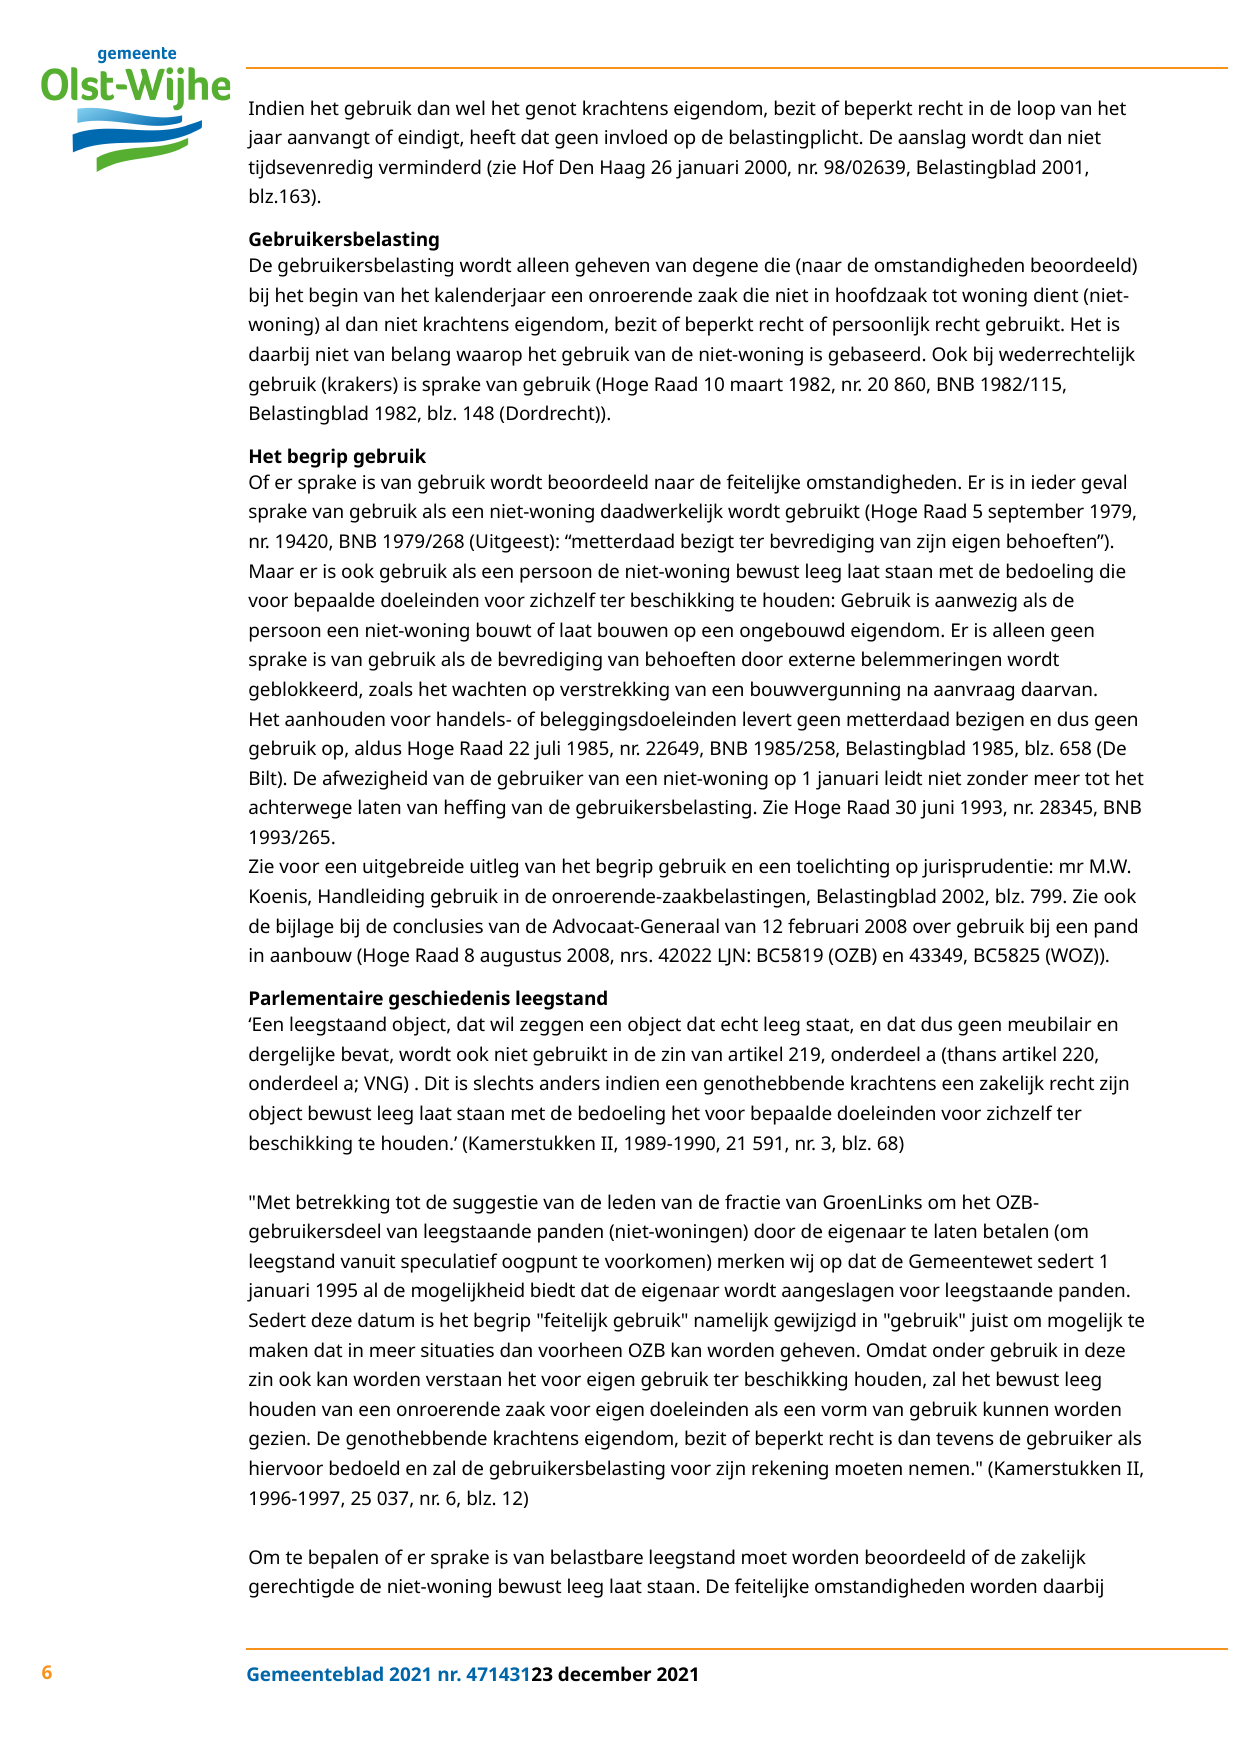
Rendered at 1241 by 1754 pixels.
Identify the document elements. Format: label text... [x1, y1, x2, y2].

text Indien het gebruik dan wel het genot krachtens eigendom, bezit of beperkt recht in de loop van het jaar aanvangt of eindigt, heeft dat geen invloed op de belastingplicht. De aanslag wordt dan niet tijdsevenredig verminderd (zie Hof Den Haag 26 januari 2000, nr. 98/02639, Belastingblad 2001, blz.163). [248, 95, 1152, 209]
text Zie voor een uitgebreide uitleg van het begrip gebruik en een toelichting op jurisprudentie: mr M.W. Koenis, Handleiding gebruik in de onroerende-zaakbelastingen, Belastingblad 2002, blz. 799. Zie ook de bijlage bij de conclusies van de Advocaat-Generaal van 12 februari 2008 over gebruik bij een pand in aanbouw (Hoge Raad 8 augustus 2008, nrs. 42022 LJN: BC5819 (OZB) en 43349, BC5825 (WOZ)). [248, 854, 1152, 968]
text ‘Een leegstaand object, dat wil zeggen een object dat echt leeg staat, en dat dus geen meubilair en dergelijke bevat, wordt ook niet gebruikt in de zin van artikel 219, onderdeel a (thans artikel 220, onderdeel a; VNG) . Dit is slechts anders indien een genothebbende krachtens een zakelijk recht zijn object bewust leeg laat staan met de bedoeling het voor bepaalde doeleinden voor zichzelf ter beschikking te houden.’ (Kamerstukken II, 1989-1990, 21 591, nr. 3, blz. 68) [248, 1011, 1152, 1155]
text De gebruikersbelasting wordt alleen geheven van degene die (naar de omstandigheden beoordeeld) bij het begin van het kalenderjaar een onroerende zaak die niet in hoofdzaak tot woning dient (niet-woning) al dan niet krachtens eigendom, bezit of beperkt recht of persoonlijk recht gebruikt. Het is daarbij niet van belang waarop het gebruik van de niet-woning is gebaseerd. Ook bij wederrechtelijk gebruik (krakers) is sprake van gebruik (Hoge Raad 10 maart 1982, nr. 20 860, BNB 1982/115, Belastingblad 1982, blz. 148 (Dordrecht)). [248, 252, 1152, 426]
text Om te bepalen of er sprake is van belastbare leegstand moet worden beoordeeld of de zakelijk gerechtigde de niet-woning bewust leeg laat staan. De feitelijke omstandigheden worden daarbij [248, 1544, 1152, 1599]
text Parlementaire geschiedenis leegstand [248, 986, 1152, 1011]
text Het aanhouden voor handels- of beleggingsdoeleinden levert geen metterdaad bezigen en dus geen gebruik op, aldus Hoge Raad 22 juli 1985, nr. 22649, BNB 1985/258, Belastingblad 1985, blz. 658 (De Bilt). De afwezigheid van de gebruiker van een niet-woning op 1 januari leidt niet zonder meer tot het achterwege laten van heffing van de gebruikersbelasting. Zie Hoge Raad 30 juni 1993, nr. 28345, BNB 1993/265. [248, 706, 1152, 850]
text "Met betrekking tot de suggestie van de leden van de fractie van GroenLinks om het OZB-gebruikersdeel van leegstaande panden (niet-woningen) door de eigenaar te laten betalen (om leegstand vanuit speculatief oogpunt te voorkomen) merken wij op dat de Gemeentewet sedert 1 januari 1995 al de mogelijkheid biedt dat de eigenaar wordt aangeslagen voor leegstaande panden. Sedert deze datum is het begrip "feitelijk gebruik" namelijk gewijzigd in "gebruik" juist om mogelijk te maken dat in meer situaties dan voorheen OZB kan worden geheven. Omdat onder gebruik in deze zin ook kan worden verstaan het voor eigen gebruik ter beschikking houden, zal het bewust leeg houden van een onroerende zaak voor eigen doeleinden als een vorm van gebruik kunnen worden gezien. De genothebbende krachtens eigendom, bezit of beperkt recht is dan tevens de gebruiker als hiervoor bedoeld en zal de gebruikersbelasting voor zijn rekening moeten nemen." (Kamerstukken II, 1996-1997, 25 037, nr. 6, blz. 12) [248, 1189, 1152, 1510]
text Gebruikersbelasting [248, 227, 1152, 252]
text Of er sprake is van gebruik wordt beoordeeld naar de feitelijke omstandigheden. Er is in ieder geval sprake van gebruik als een niet-woning daadwerkelijk wordt gebruikt (Hoge Raad 5 september 1979, nr. 19420, BNB 1979/268 (Uitgeest): “metterdaad bezigt ter bevrediging van zijn eigen behoeften”). Maar er is ook gebruik als een persoon de niet-woning bewust leeg laat staan met de bedoeling die voor bepaalde doeleinden voor zichzelf ter beschikking te houden: Gebruik is aanwezig als de persoon een niet-woning bouwt of laat bouwen op een ongebouwd eigendom. Er is alleen geen sprake is van gebruik als de bevrediging van behoeften door externe belemmeringen wordt geblokkeerd, zoals het wachten op verstrekking van een bouwvergunning na aanvraag daarvan. [248, 469, 1152, 702]
picture [41, 47, 231, 172]
text Het begrip gebruik [248, 443, 1152, 469]
